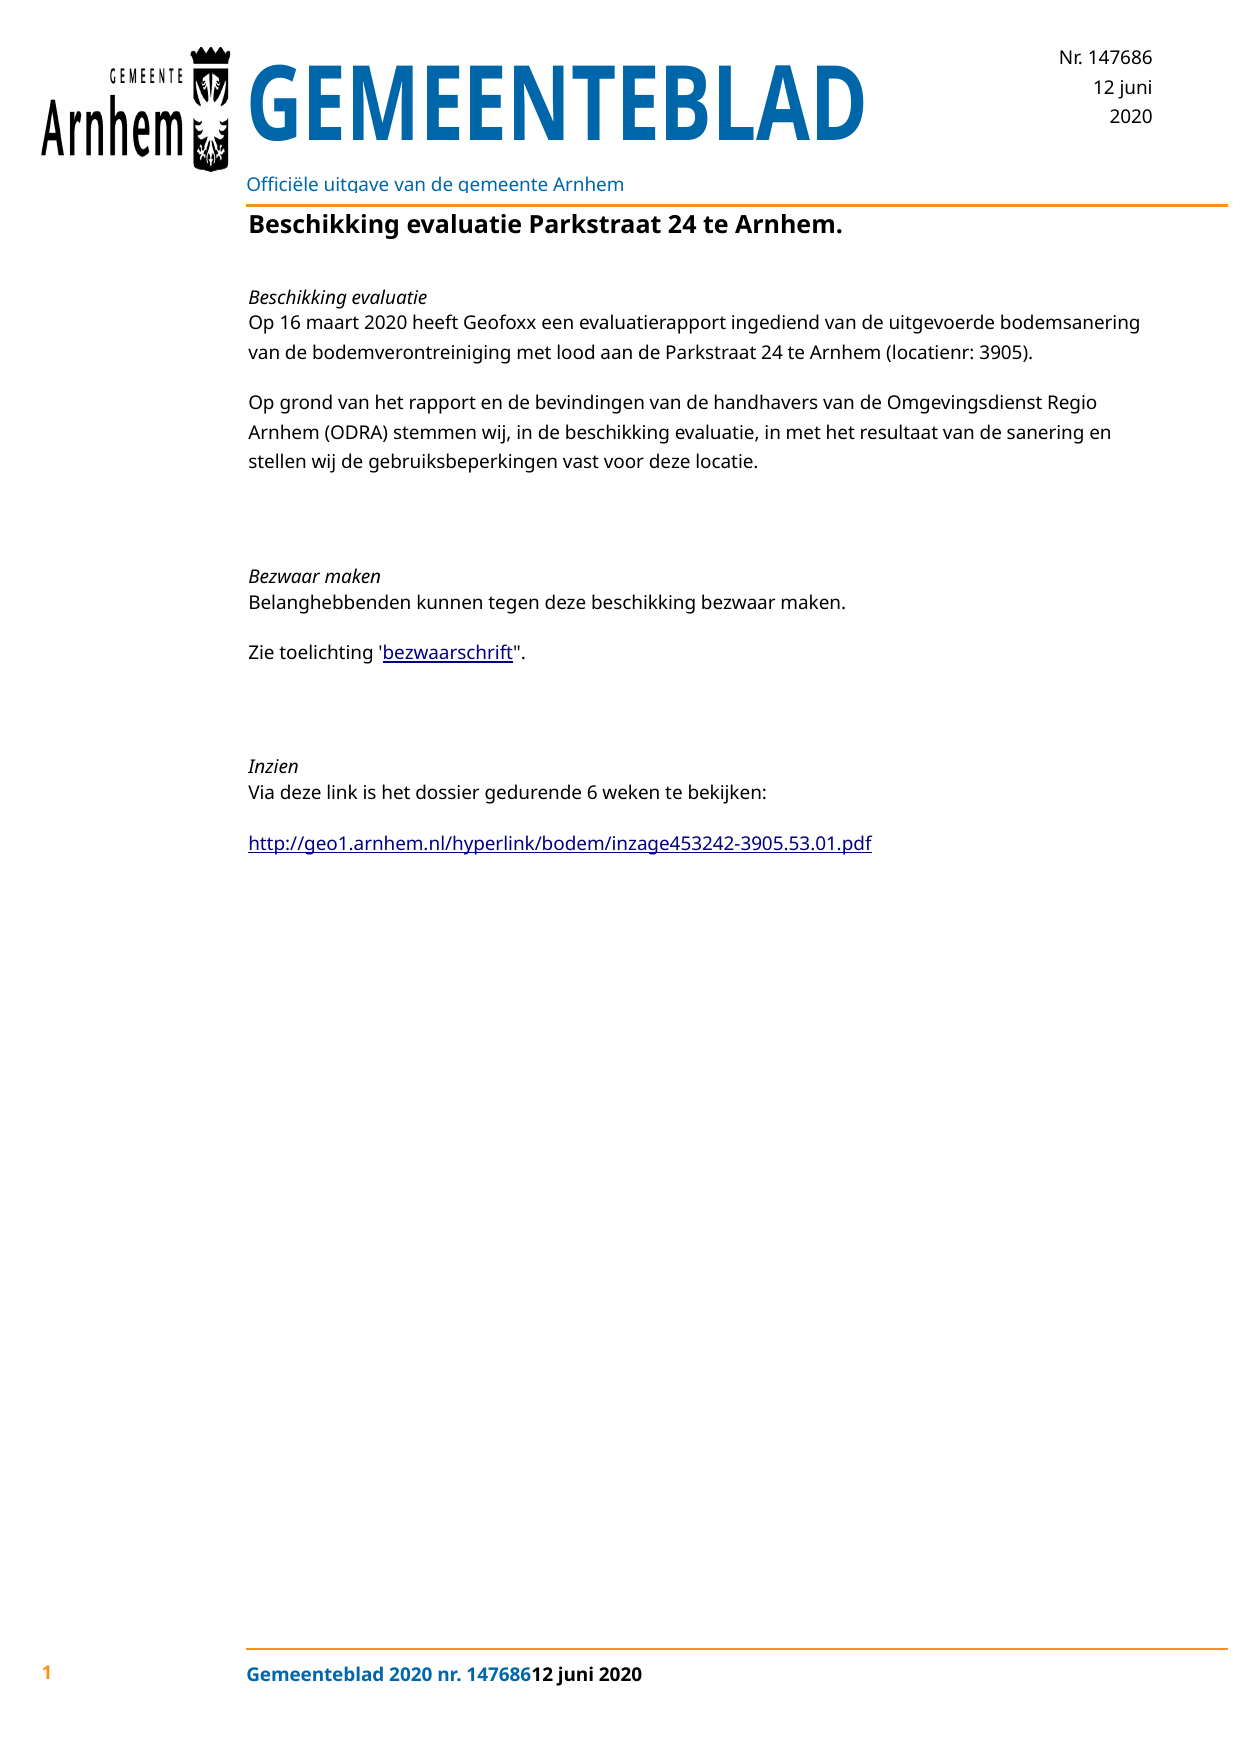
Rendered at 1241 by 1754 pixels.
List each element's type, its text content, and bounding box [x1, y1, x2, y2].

text http://geo1.arnhem.nl/hyperlink/bodem/inzage453242-3905.53.01.pdf [248, 830, 1152, 856]
text Belanghebbenden kunnen tegen deze beschikking bezwaar maken. [248, 589, 1152, 614]
text Beschikking evaluatie [248, 284, 1152, 309]
text Inzien [248, 754, 1152, 779]
text Op grond van het rapport en de bevindingen van de handhavers van de Omgevingsdienst Regio Arnhem (ODRA) stemmen wij, in de beschikking evaluatie, in met het resultaat van de sanering en stellen wij de gebruiksbeperkingen vast voor deze locatie. [248, 389, 1152, 474]
text Beschikking evaluatie Parkstraat 24 te Arnhem. [248, 207, 1152, 241]
text Via deze link is het dossier gedurende 6 weken te bekijken: [248, 779, 1152, 805]
text Op 16 maart 2020 heeft Geofoxx een evaluatierapport ingediend van de uitgevoerde bodemsanering van de bodemverontreiniging met lood aan de Parkstraat 24 te Arnhem (locatienr: 3905). [248, 309, 1152, 365]
text Zie toelichting 'bezwaarschrift". [248, 639, 1152, 665]
text Bezwaar maken [248, 563, 1152, 589]
picture [41, 47, 231, 172]
